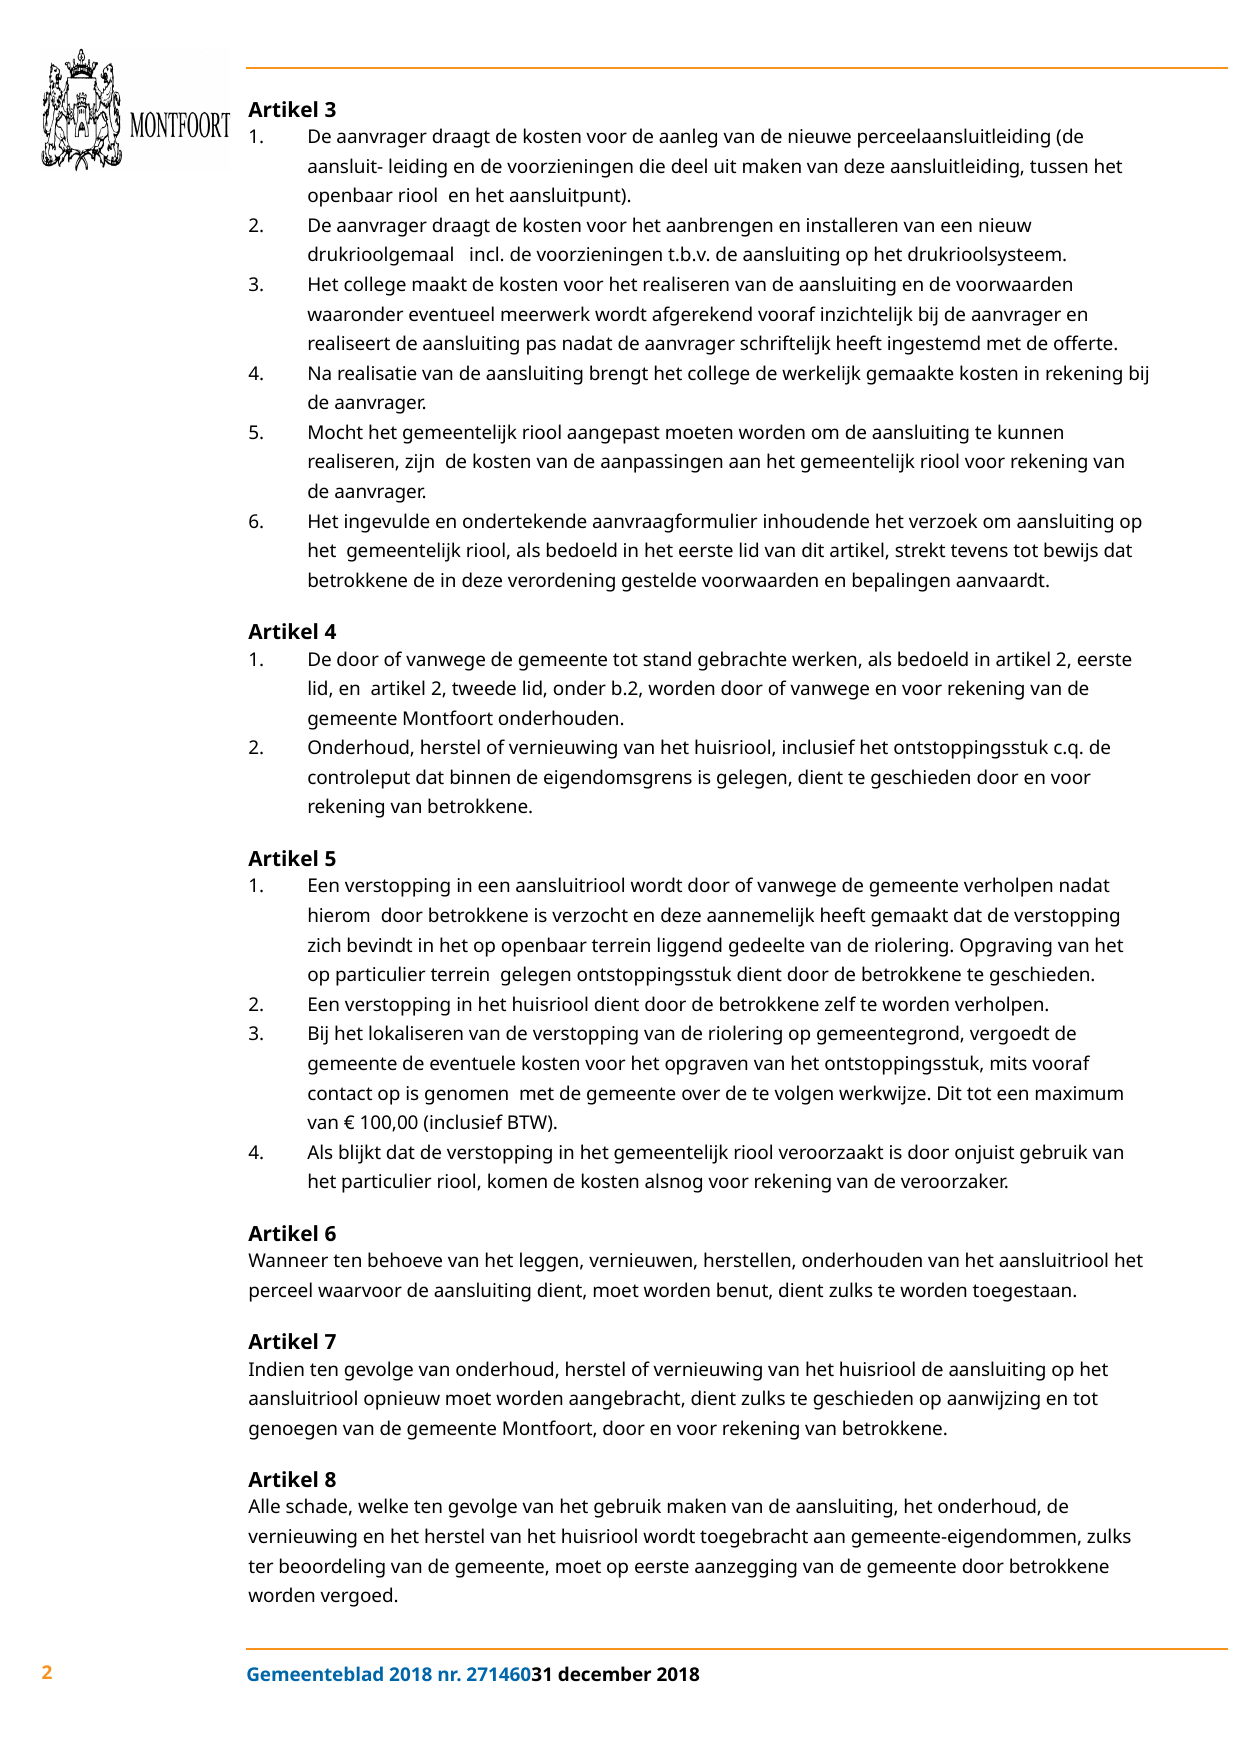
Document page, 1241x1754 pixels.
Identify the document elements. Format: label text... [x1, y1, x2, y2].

text Artikel 3 [248, 95, 1152, 123]
text Artikel 8 [248, 1465, 1152, 1494]
list De aanvrager draagt de kosten voor de aanleg van de nieuwe perceelaansluitleiding (de aansluit- leiding en de voorzieningen die deel uit maken van deze aansluitleiding, tussen het openbaar riool en het aansluitpunt). [248, 123, 1152, 208]
picture [41, 47, 231, 172]
text Artikel 6 [248, 1219, 1152, 1247]
list Als blijkt dat de verstopping in het gemeentelijk riool veroorzaakt is door onjuist gebruik van het particulier riool, komen de kosten alsnog voor rekening van de veroorzaker. [248, 1139, 1152, 1194]
list Een verstopping in een aansluitriool wordt door of vanwege de gemeente verholpen nadat hierom door betrokkene is verzocht en deze aannemelijk heeft gemaakt dat de verstopping zich bevindt in het op openbaar terrein liggend gedeelte van de riolering. Opgraving van het op particulier terrein gelegen ontstoppingsstuk dient door de betrokkene te geschieden. [248, 873, 1152, 987]
list Een verstopping in het huisriool dient door de betrokkene zelf te worden verholpen. [248, 991, 1152, 1017]
list Bij het lokaliseren van de verstopping van de riolering op gemeentegrond, vergoedt de gemeente de eventuele kosten voor het opgraven van het ontstoppingsstuk, mits vooraf contact op is genomen met de gemeente over de te volgen werkwijze. Dit tot een maximum van € 100,00 (inclusief BTW). [248, 1021, 1152, 1135]
list Onderhoud, herstel of vernieuwing van het huisriool, inclusief het ontstoppingsstuk c.q. de controleput dat binnen de eigendomsgrens is gelegen, dient te geschieden door en voor rekening van betrokkene. [248, 734, 1152, 819]
list Het ingevulde en ondertekende aanvraagformulier inhoudende het verzoek om aansluiting op het gemeentelijk riool, als bedoeld in het eerste lid van dit artikel, strekt tevens tot bewijs dat betrokkene de in deze verordening gestelde voorwaarden en bepalingen aanvaardt. [248, 508, 1152, 593]
text Wanneer ten behoeve van het leggen, vernieuwen, herstellen, onderhouden van het aansluitriool het perceel waarvoor de aansluiting dient, moet worden benut, dient zulks te worden toegestaan. [248, 1247, 1152, 1303]
list De door of vanwege de gemeente tot stand gebrachte werken, als bedoeld in artikel 2, eerste lid, en artikel 2, tweede lid, onder b.2, worden door of vanwege en voor rekening van de gemeente Montfoort onderhouden. [248, 646, 1152, 731]
list Mocht het gemeentelijk riool aangepast moeten worden om de aansluiting te kunnen realiseren, zijn de kosten van de aanpassingen aan het gemeentelijk riool voor rekening van de aanvrager. [248, 419, 1152, 504]
list De aanvrager draagt de kosten voor het aanbrengen en installeren van een nieuw drukrioolgemaal incl. de voorzieningen t.b.v. de aansluiting op het drukrioolsysteem. [248, 212, 1152, 267]
text Indien ten gevolge van onderhoud, herstel of vernieuwing van het huisriool de aansluiting op het aansluitriool opnieuw moet worden aangebracht, dient zulks te geschieden op aanwijzing en tot genoegen van de gemeente Montfoort, door en voor rekening van betrokkene. [248, 1356, 1152, 1441]
text Artikel 4 [248, 617, 1152, 646]
text Artikel 5 [248, 844, 1152, 873]
text Artikel 7 [248, 1327, 1152, 1356]
list Het college maakt de kosten voor het realiseren van de aansluiting en de voorwaarden waaronder eventueel meerwerk wordt afgerekend vooraf inzichtelijk bij de aanvrager en realiseert de aansluiting pas nadat de aanvrager schriftelijk heeft ingestemd met de offerte. [248, 271, 1152, 356]
text Alle schade, welke ten gevolge van het gebruik maken van de aansluiting, het onderhoud, de vernieuwing en het herstel van het huisriool wordt toegebracht aan gemeente-eigendommen, zulks ter beoordeling van de gemeente, moet op eerste aanzegging van de gemeente door betrokkene worden vergoed. [248, 1494, 1152, 1608]
list Na realisatie van de aansluiting brengt het college de werkelijk gemaakte kosten in rekening bij de aanvrager. [248, 360, 1152, 415]
